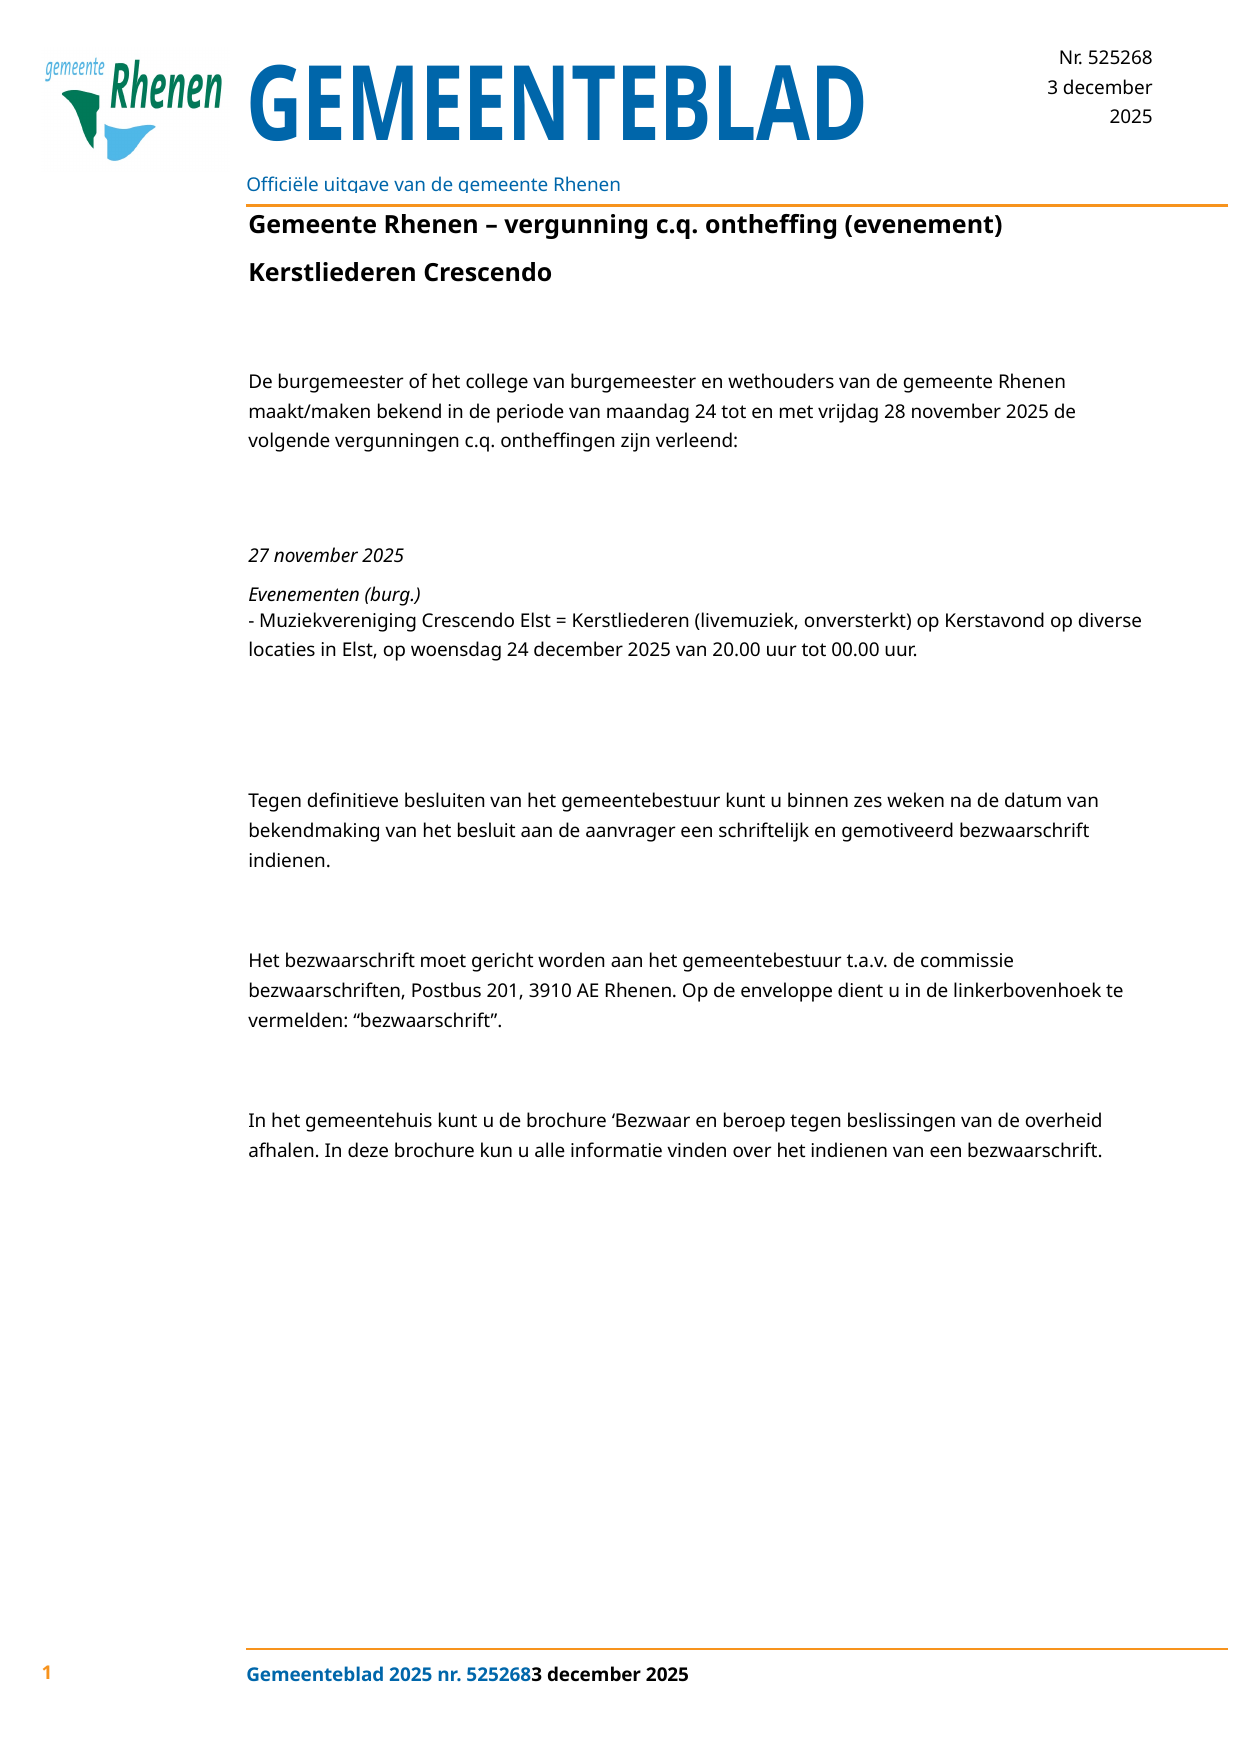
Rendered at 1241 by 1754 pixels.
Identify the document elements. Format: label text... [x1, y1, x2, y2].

text Gemeente Rhenen – vergunning c.q. ontheffing (evenement) Kerstliederen Crescendo [248, 207, 1152, 288]
text 27 november 2025 [248, 542, 1152, 568]
picture [41, 47, 231, 172]
text Evenementen (burg.) [248, 581, 1152, 607]
text Tegen definitieve besluiten van het gemeentebestuur kunt u binnen zes weken na de datum van bekendmaking van het besluit aan de aanvrager een schriftelijk en gemotiveerd bezwaarschrift indienen. [248, 788, 1152, 873]
text - Muziekvereniging Crescendo Elst = Kerstliederen (livemuziek, onversterkt) op Kerstavond op diverse locaties in Elst, op woensdag 24 december 2025 van 20.00 uur tot 00.00 uur. [248, 607, 1152, 662]
text Het bezwaarschrift moet gericht worden aan het gemeentebestuur t.a.v. de commissie bezwaarschriften, Postbus 201, 3910 AE Rhenen. Op de enveloppe dient u in de linkerbovenhoek te vermelden: “bezwaarschrift”. [248, 948, 1152, 1033]
text De burgemeester of het college van burgemeester en wethouders van de gemeente Rhenen maakt/maken bekend in de periode van maandag 24 tot en met vrijdag 28 november 2025 de volgende vergunningen c.q. ontheffingen zijn verleend: [248, 368, 1152, 453]
text In het gemeentehuis kunt u de brochure ‘Bezwaar en beroep tegen beslissingen van de overheid afhalen. In deze brochure kun u alle informatie vinden over het indienen van een bezwaarschrift. [248, 1108, 1152, 1163]
